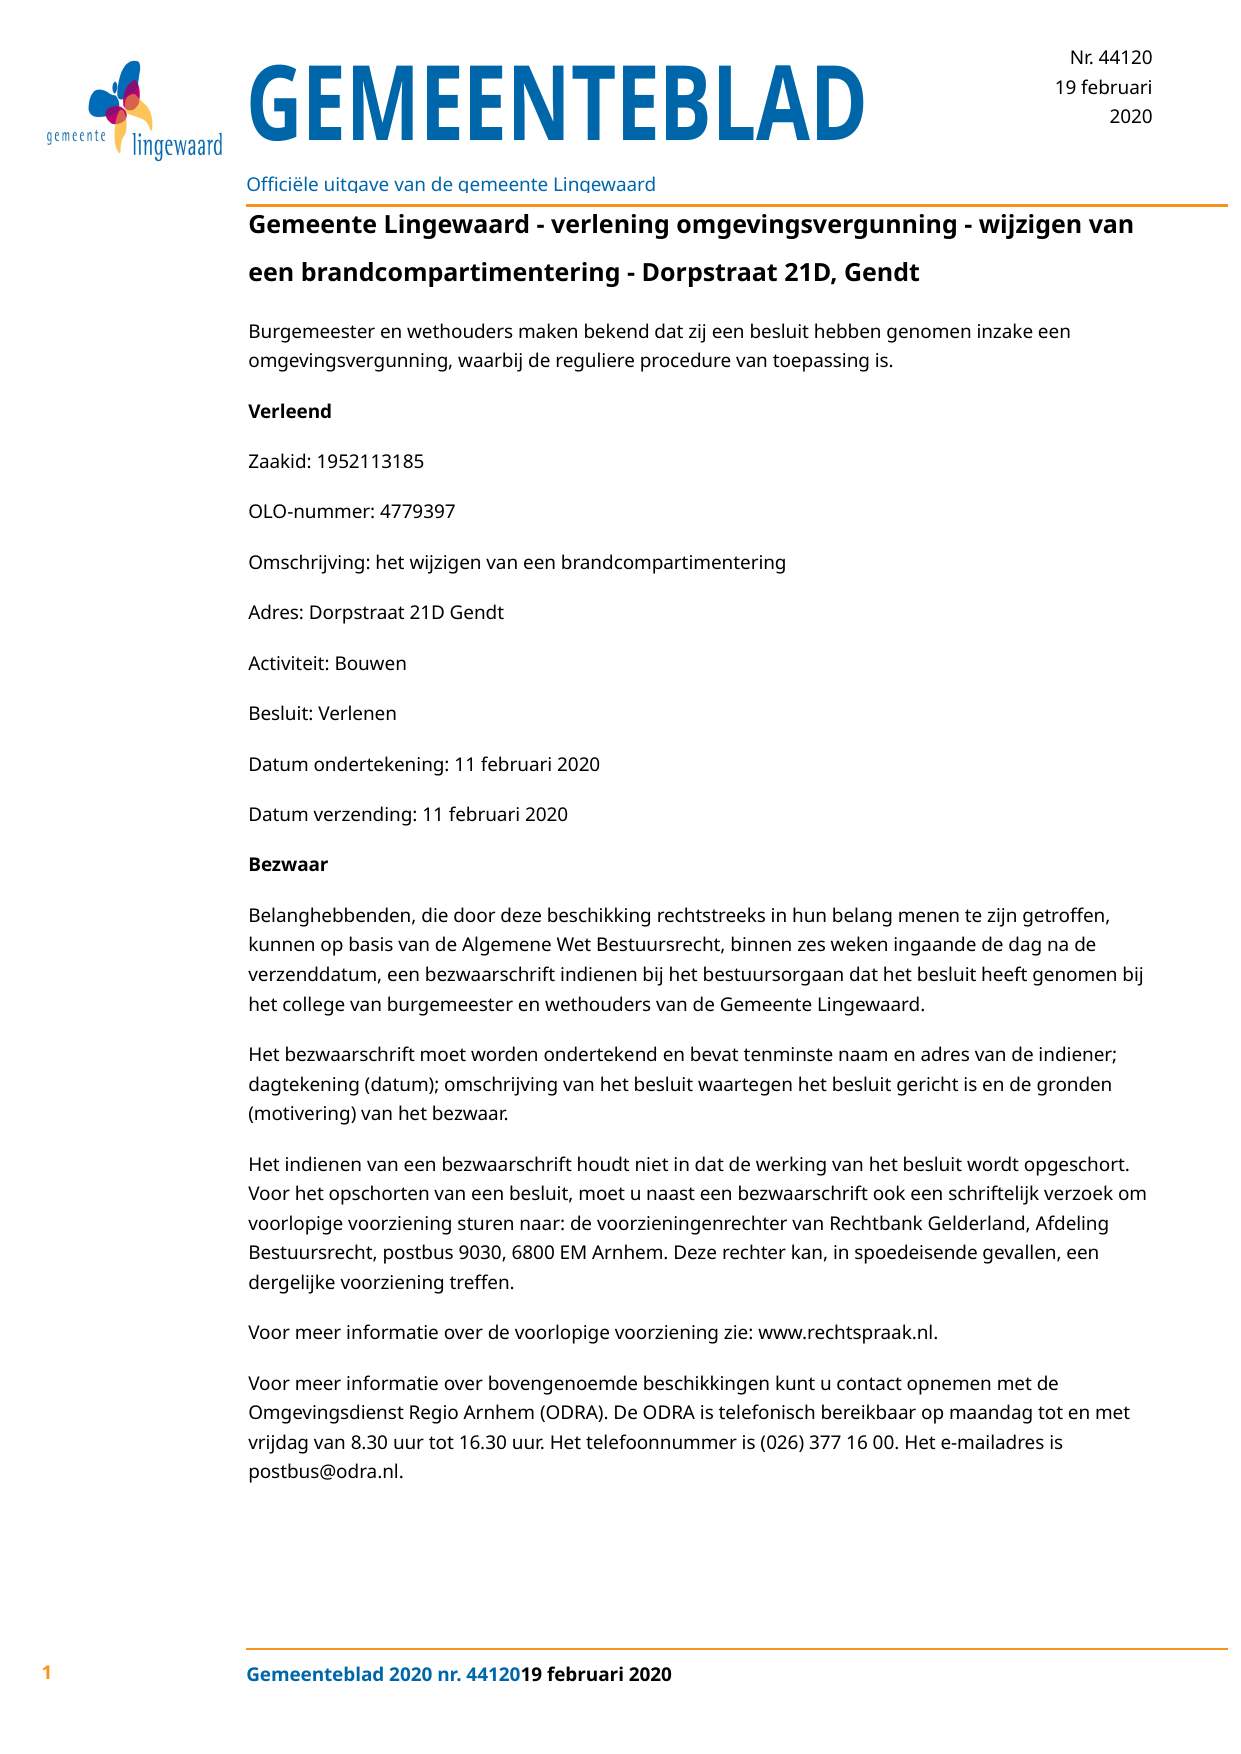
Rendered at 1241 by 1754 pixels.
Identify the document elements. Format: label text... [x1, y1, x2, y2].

text Omschrijving: het wijzigen van een brandcompartimentering [248, 549, 1152, 575]
text OLO-nummer: 4779397 [248, 499, 1152, 524]
text Activiteit: Bouwen [248, 650, 1152, 676]
text Datum ondertekening: 11 februari 2020 [248, 751, 1152, 777]
text Het indienen van een bezwaarschrift houdt niet in dat de werking van het besluit wordt opgeschort. Voor het opschorten van een besluit, moet u naast een bezwaarschrift ook een schriftelijk verzoek om voorlopige voorziening sturen naar: de voorzieningenrechter van Rechtbank Gelderland, Afdeling Bestuursrecht, postbus 9030, 6800 EM Arnhem. Deze rechter kan, in spoedeisende gevallen, een dergelijke voorziening treffen. [248, 1151, 1152, 1295]
text Belanghebbenden, die door deze beschikking rechtstreeks in hun belang menen te zijn getroffen, kunnen op basis van de Algemene Wet Bestuursrecht, binnen zes weken ingaande de dag na de verzenddatum, een bezwaarschrift indienen bij het bestuursorgaan dat het besluit heeft genomen bij het college van burgemeester en wethouders van de Gemeente Lingewaard. [248, 902, 1152, 1017]
text Burgemeester en wethouders maken bekend dat zij een besluit hebben genomen inzake een omgevingsvergunning, waarbij de reguliere procedure van toepassing is. [248, 318, 1152, 373]
picture [41, 47, 231, 172]
text Gemeente Lingewaard - verlening omgevingsvergunning - wijzigen van een brandcompartimentering - Dorpstraat 21D, Gendt [248, 207, 1152, 288]
text Het bezwaarschrift moet worden ondertekend en bevat tenminste naam en adres van de indiener; dagtekening (datum); omschrijving van het besluit waartegen het besluit gericht is en de gronden (motivering) van het bezwaar. [248, 1041, 1152, 1126]
text Datum verzending: 11 februari 2020 [248, 801, 1152, 827]
text Bezwaar [248, 852, 1152, 877]
text Besluit: Verlenen [248, 700, 1152, 726]
text Verleend [248, 398, 1152, 424]
text Voor meer informatie over bovengenoemde beschikkingen kunt u contact opnemen met de Omgevingsdienst Regio Arnhem (ODRA). De ODRA is telefonisch bereikbaar op maandag tot en met vrijdag van 8.30 uur tot 16.30 uur. Het telefoonnummer is (026) 377 16 00. Het e-mailadres is postbus@odra.nl. [248, 1370, 1152, 1484]
text Zaakid: 1952113185 [248, 448, 1152, 474]
text Voor meer informatie over de voorlopige voorziening zie: www.rechtspraak.nl. [248, 1319, 1152, 1345]
text Adres: Dorpstraat 21D Gendt [248, 599, 1152, 625]
